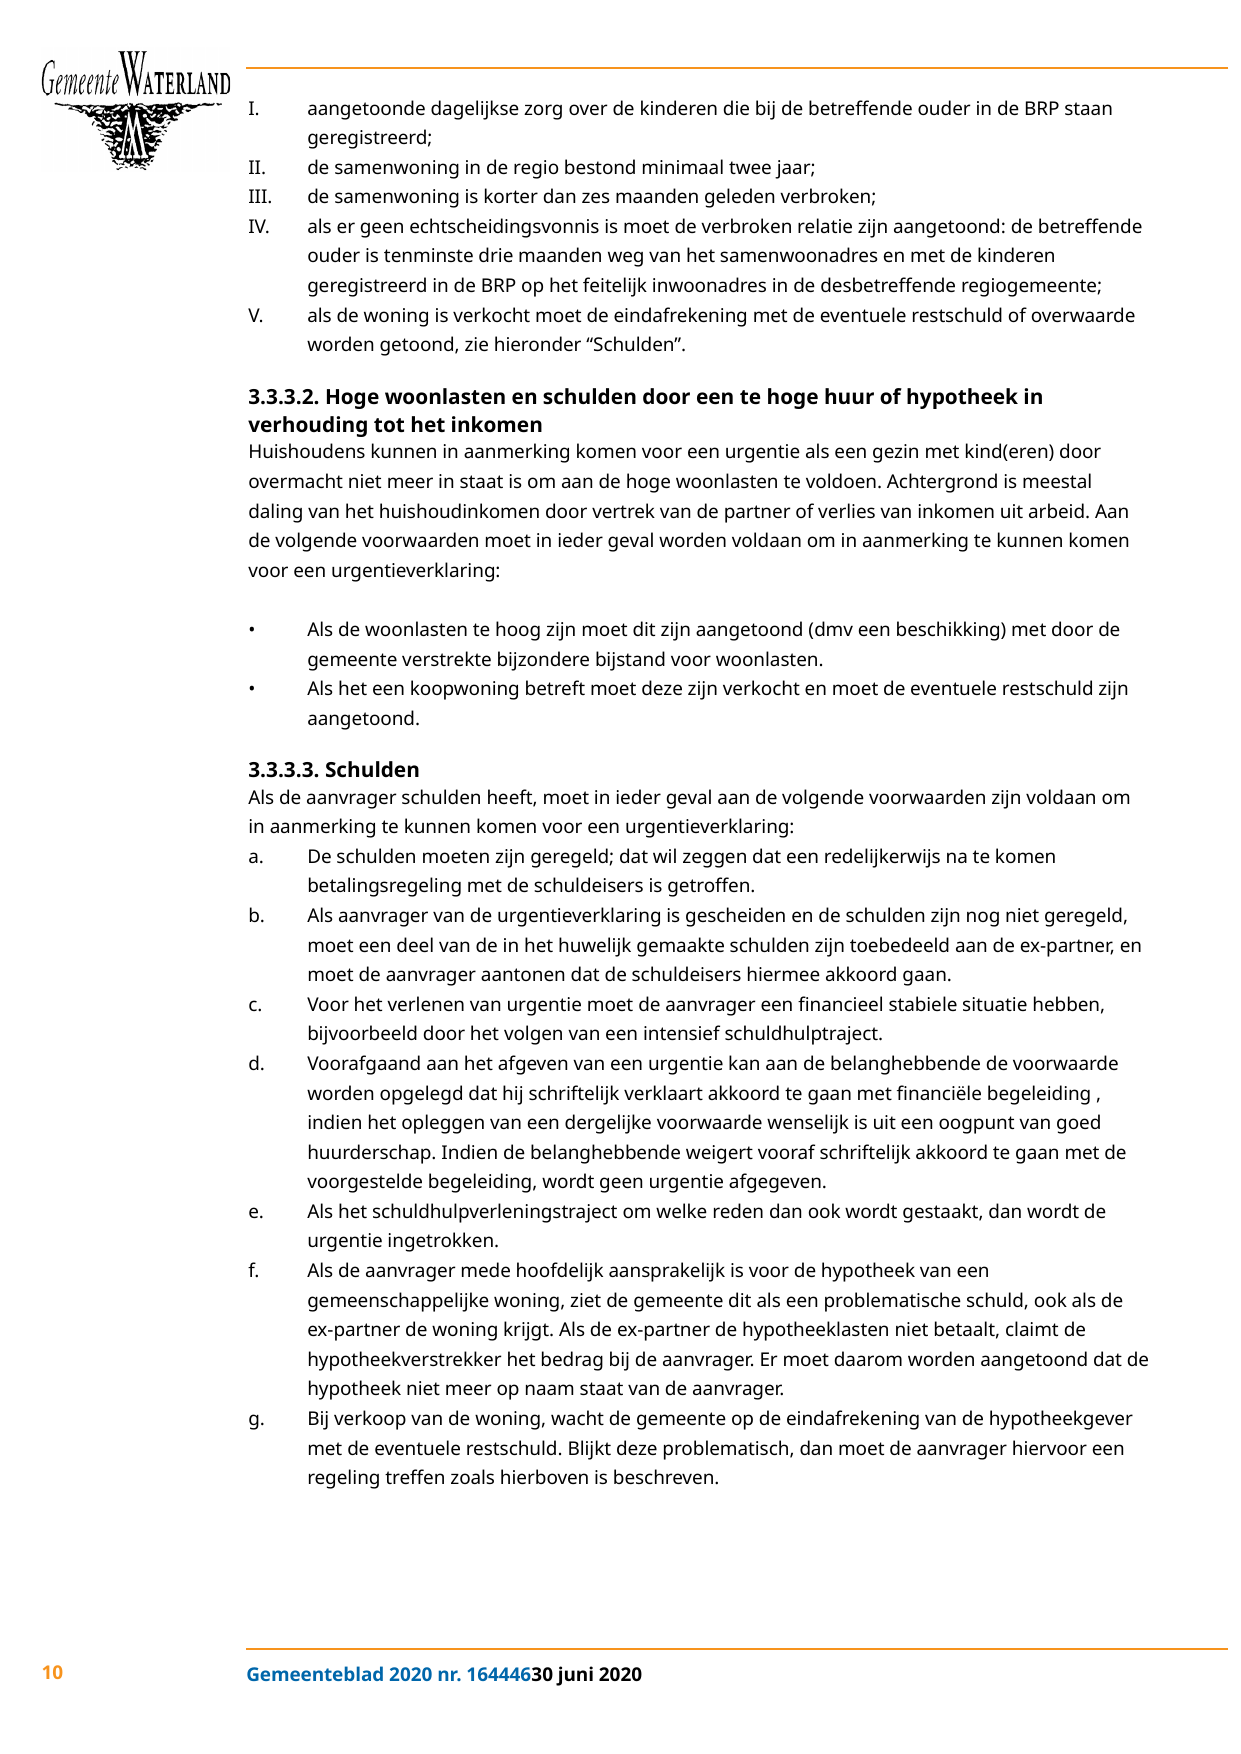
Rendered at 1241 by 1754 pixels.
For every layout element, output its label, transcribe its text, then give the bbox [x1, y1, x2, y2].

list de samenwoning in de regio bestond minimaal twee jaar; [248, 154, 1152, 180]
list aangetoonde dagelijkse zorg over de kinderen die bij de betreffende ouder in de BRP staan geregistreerd; [248, 95, 1152, 150]
text Huishoudens kunnen in aanmerking komen voor een urgentie als een gezin met kind(eren) door overmacht niet meer in staat is om aan de hoge woonlasten te voldoen. Achtergrond is meestal daling van het huishoudinkomen door vertrek van de partner of verlies van inkomen uit arbeid. Aan de volgende voorwaarden moet in ieder geval worden voldaan om in aanmerking te kunnen komen voor een urgentieverklaring: [248, 439, 1152, 583]
list Als de aanvrager mede hoofdelijk aansprakelijk is voor de hypotheek van een gemeenschappelijke woning, ziet de gemeente dit als een problematische schuld, ook als de ex-partner de woning krijgt. Als de ex-partner de hypotheeklasten niet betaalt, claimt de hypotheekverstrekker het bedrag bij de aanvrager. Er moet daarom worden aangetoond dat de hypotheek niet meer op naam staat van de aanvrager. [248, 1257, 1152, 1401]
list Als de woonlasten te hoog zijn moet dit zijn aangetoond (dmv een beschikking) met door de gemeente verstrekte bijzondere bijstand voor woonlasten. [248, 616, 1152, 672]
picture [41, 47, 231, 172]
list Als het een koopwoning betreft moet deze zijn verkocht en moet de eventuele restschuld zijn aangetoond. [248, 675, 1152, 731]
text 3.3.3.3. Schulden [248, 755, 1152, 784]
list als de woning is verkocht moet de eindafrekening met de eventuele restschuld of overwaarde worden getoond, zie hieronder “Schulden”. [248, 302, 1152, 357]
list Bij verkoop van de woning, wacht de gemeente op de eindafrekening van de hypotheekgever met de eventuele restschuld. Blijkt deze problematisch, dan moet de aanvrager hiervoor een regeling treffen zoals hierboven is beschreven. [248, 1405, 1152, 1490]
list als er geen echtscheidingsvonnis is moet de verbroken relatie zijn aangetoond: de betreffende ouder is tenminste drie maanden weg van het samenwoonadres en met de kinderen geregistreerd in de BRP op het feitelijk inwoonadres in de desbetreffende regiogemeente; [248, 213, 1152, 298]
text 3.3.3.2. Hoge woonlasten en schulden door een te hoge huur of hypotheek in verhouding tot het inkomen [248, 382, 1152, 439]
text Als de aanvrager schulden heeft, moet in ieder geval aan de volgende voorwaarden zijn voldaan om in aanmerking te kunnen komen voor een urgentieverklaring: [248, 784, 1152, 839]
list Voorafgaand aan het afgeven van een urgentie kan aan de belanghebbende de voorwaarde worden opgelegd dat hij schriftelijk verklaart akkoord te gaan met financiële begeleiding , indien het opleggen van een dergelijke voorwaarde wenselijk is uit een oogpunt van goed huurderschap. Indien de belanghebbende weigert vooraf schriftelijk akkoord te gaan met de voorgestelde begeleiding, wordt geen urgentie afgegeven. [248, 1050, 1152, 1194]
list Als aanvrager van de urgentieverklaring is gescheiden en de schulden zijn nog niet geregeld, moet een deel van de in het huwelijk gemaakte schulden zijn toebedeeld aan de ex-partner, en moet de aanvrager aantonen dat de schuldeisers hiermee akkoord gaan. [248, 902, 1152, 987]
list Als het schuldhulpverleningstraject om welke reden dan ook wordt gestaakt, dan wordt de urgentie ingetrokken. [248, 1198, 1152, 1253]
list Voor het verlenen van urgentie moet de aanvrager een financieel stabiele situatie hebben, bijvoorbeeld door het volgen van een intensief schuldhulptraject. [248, 991, 1152, 1046]
list de samenwoning is korter dan zes maanden geleden verbroken; [248, 183, 1152, 209]
list De schulden moeten zijn geregeld; dat wil zeggen dat een redelijkerwijs na te komen betalingsregeling met de schuldeisers is getroffen. [248, 843, 1152, 898]
